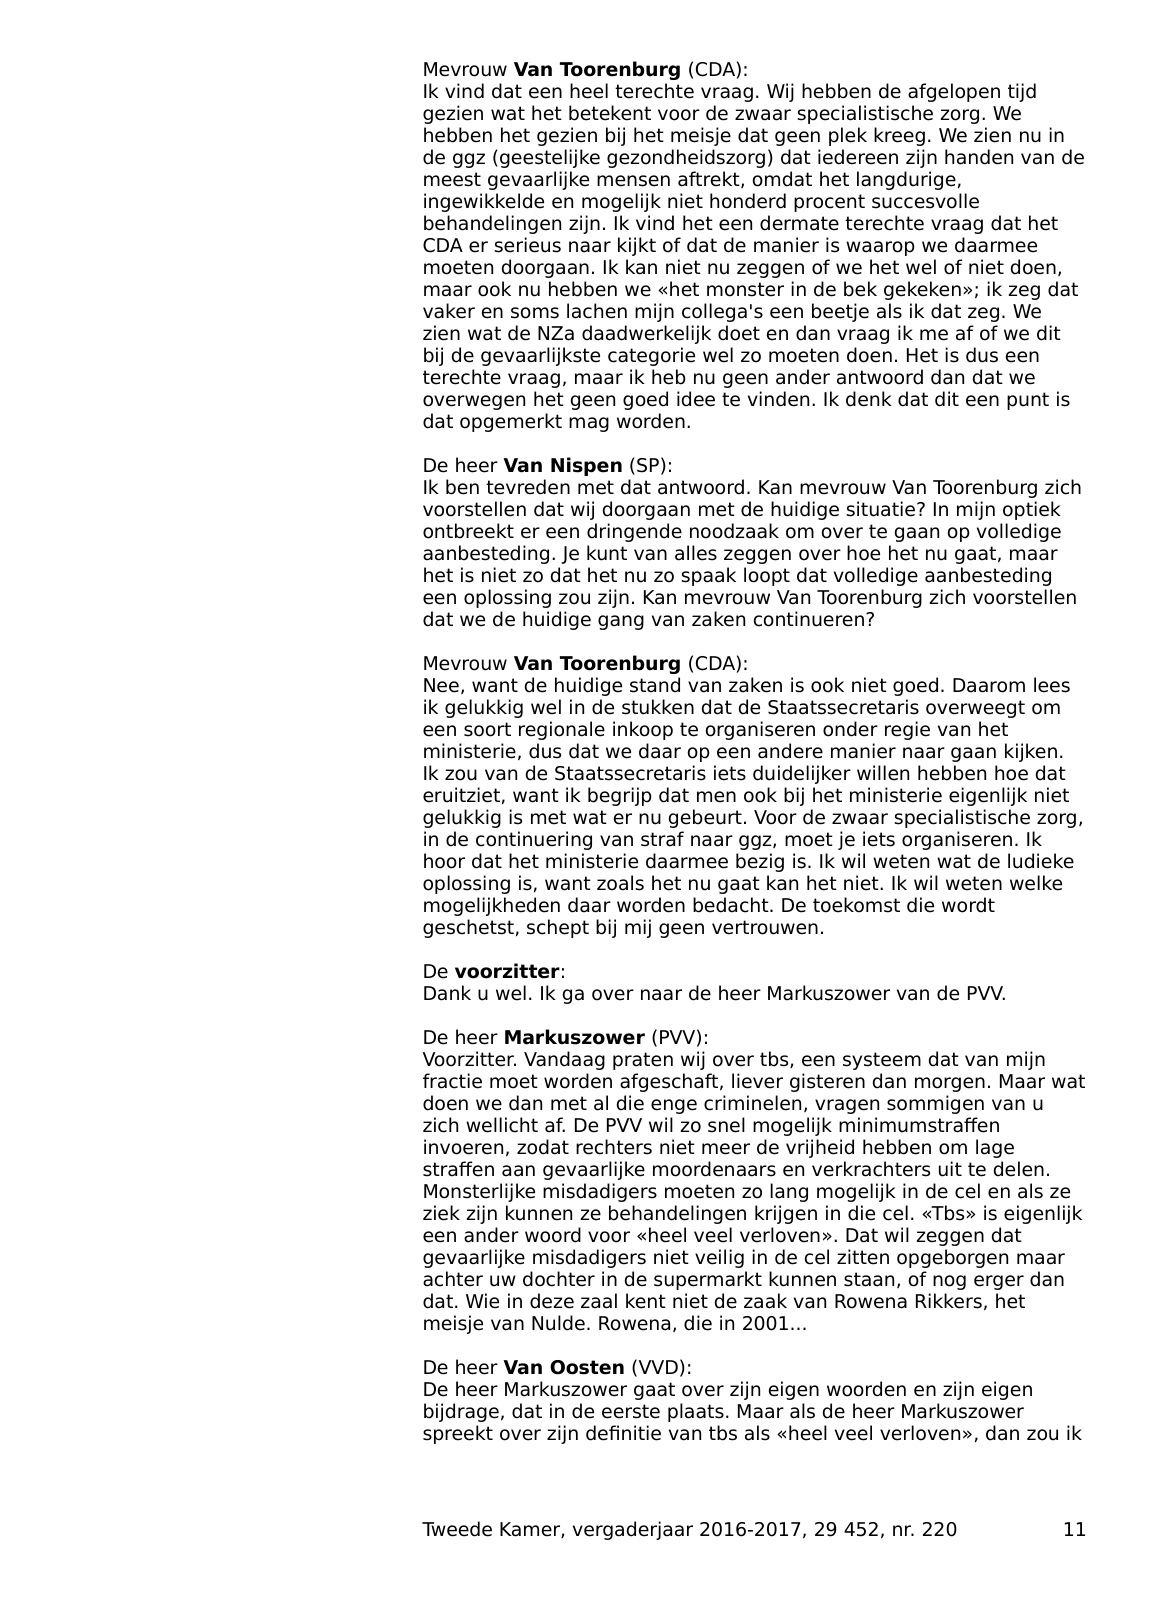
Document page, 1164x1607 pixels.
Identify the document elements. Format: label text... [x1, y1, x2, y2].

text De heer Markuszower (PVV): [422, 1027, 1087, 1049]
text Dank u wel. Ik ga over naar de heer Markuszower van de PVV. [422, 983, 1087, 1005]
text Mevrouw Van Toorenburg (CDA): [422, 59, 1087, 81]
text De heer Van Oosten (VVD): [422, 1357, 1087, 1379]
text De heer Markuszower gaat over zijn eigen woorden en zijn eigen bijdrage, dat in de eerste plaats. Maar als de heer Markuszower spreekt over zijn definitie van tbs als «heel veel verloven», dan zou ik [422, 1379, 1087, 1445]
text Nee, want de huidige stand van zaken is ook niet goed. Daarom lees ik gelukkig wel in de stukken dat de Staatssecretaris overweegt om een soort regionale inkoop te organiseren onder regie van het ministerie, dus dat we daar op een andere manier naar gaan kijken. Ik zou van de Staatssecretaris iets duidelijker willen hebben hoe dat eruitziet, want ik begrijp dat men ook bij het ministerie eigenlijk niet gelukkig is met wat er nu gebeurt. Voor de zwaar specialistische zorg, in de continuering van straf naar ggz, moet je iets organiseren. Ik hoor dat het ministerie daarmee bezig is. Ik wil weten wat de ludieke oplossing is, want zoals het nu gaat kan het niet. Ik wil weten welke mogelijkheden daar worden bedacht. De toekomst die wordt geschetst, schept bij mij geen vertrouwen. [422, 675, 1087, 939]
text De heer Van Nispen (SP): [422, 455, 1087, 477]
text Voorzitter. Vandaag praten wij over tbs, een systeem dat van mijn fractie moet worden afgeschaft, liever gisteren dan morgen. Maar wat doen we dan met al die enge criminelen, vragen sommigen van u zich wellicht af. De PVV wil zo snel mogelijk minimumstraffen invoeren, zodat rechters niet meer de vrijheid hebben om lage straffen aan gevaarlijke moordenaars en verkrachters uit te delen. Monsterlijke misdadigers moeten zo lang mogelijk in de cel en als ze ziek zijn kunnen ze behandelingen krijgen in die cel. «Tbs» is eigenlijk een ander woord voor «heel veel verloven». Dat wil zeggen dat gevaarlijke misdadigers niet veilig in de cel zitten opgeborgen maar achter uw dochter in de supermarkt kunnen staan, of nog erger dan dat. Wie in deze zaal kent niet de zaak van Rowena Rikkers, het meisje van Nulde. Rowena, die in 2001... [422, 1049, 1087, 1335]
text De voorzitter: [422, 961, 1087, 983]
text Ik vind dat een heel terechte vraag. Wij hebben de afgelopen tijd gezien wat het betekent voor de zwaar specialistische zorg. We hebben het gezien bij het meisje dat geen plek kreeg. We zien nu in de ggz (geestelijke gezondheidszorg) dat iedereen zijn handen van de meest gevaarlijke mensen aftrekt, omdat het langdurige, ingewikkelde en mogelijk niet honderd procent succesvolle behandelingen zijn. Ik vind het een dermate terechte vraag dat het CDA er serieus naar kijkt of dat de manier is waarop we daarmee moeten doorgaan. Ik kan niet nu zeggen of we het wel of niet doen, maar ook nu hebben we «het monster in de bek gekeken»; ik zeg dat vaker en soms lachen mijn collega's een beetje als ik dat zeg. We zien wat de NZa daadwerkelijk doet en dan vraag ik me af of we dit bij de gevaarlijkste categorie wel zo moeten doen. Het is dus een terechte vraag, maar ik heb nu geen ander antwoord dan dat we overwegen het geen goed idee te vinden. Ik denk dat dit een punt is dat opgemerkt mag worden. [422, 81, 1087, 433]
text Mevrouw Van Toorenburg (CDA): [422, 653, 1087, 675]
text Ik ben tevreden met dat antwoord. Kan mevrouw Van Toorenburg zich voorstellen dat wij doorgaan met de huidige situatie? In mijn optiek ontbreekt er een dringende noodzaak om over te gaan op volledige aanbesteding. Je kunt van alles zeggen over hoe het nu gaat, maar het is niet zo dat het nu zo spaak loopt dat volledige aanbesteding een oplossing zou zijn. Kan mevrouw Van Toorenburg zich voorstellen dat we de huidige gang van zaken continueren? [422, 477, 1087, 631]
